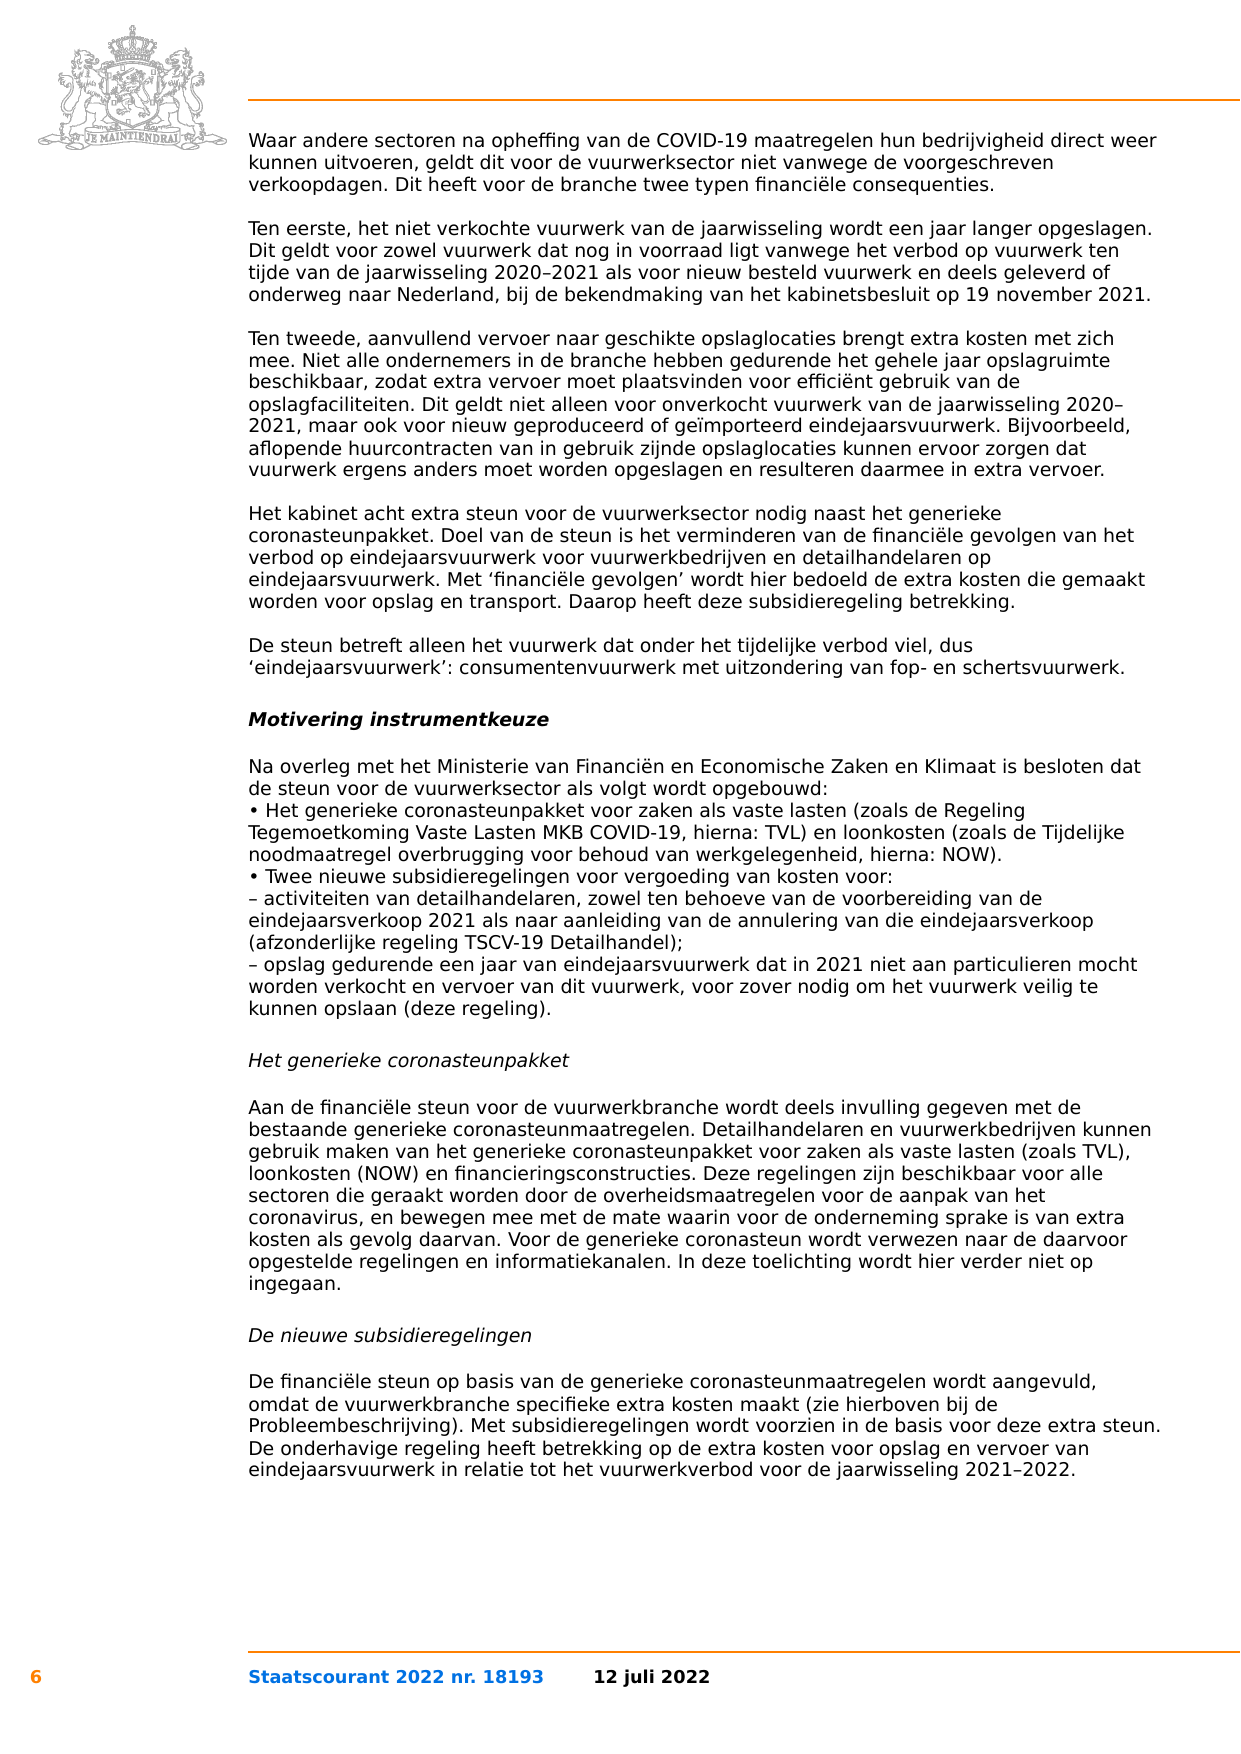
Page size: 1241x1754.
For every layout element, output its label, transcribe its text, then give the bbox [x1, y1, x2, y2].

text De steun betreft alleen het vuurwerk dat onder het tijdelijke verbod viel, dus ‘eindejaarsvuurwerk’: consumentenvuurwerk met uitzondering van fop- en schertsvuurwerk. [248, 635, 1163, 679]
subtitle De nieuwe subsidieregelingen [248, 1324, 1163, 1346]
picture [38, 25, 227, 150]
text – activiteiten van detailhandelaren, zowel ten behoeve van de voorbereiding van de eindejaarsverkoop 2021 als naar aanleiding van de annulering van die eindejaarsverkoop (afzonderlijke regeling TSCV-19 Detailhandel); [248, 888, 1163, 954]
text Het kabinet acht extra steun voor de vuurwerksector nodig naast het generieke coronasteunpakket. Doel van de steun is het verminderen van de financiële gevolgen van het verbod op eindejaarsvuurwerk voor vuurwerkbedrijven en detailhandelaren op eindejaarsvuurwerk. Met ‘financiële gevolgen’ wordt hier bedoeld de extra kosten die gemaakt worden voor opslag en transport. Daarop heeft deze subsidieregeling betrekking. [248, 503, 1163, 613]
text Waar andere sectoren na opheffing van de COVID-19 maatregelen hun bedrijvigheid direct weer kunnen uitvoeren, geldt dit voor de vuurwerksector niet vanwege de voorgeschreven verkoopdagen. Dit heeft voor de branche twee typen financiële consequenties. [248, 130, 1163, 196]
text Ten eerste, het niet verkochte vuurwerk van de jaarwisseling wordt een jaar langer opgeslagen. Dit geldt voor zowel vuurwerk dat nog in voorraad ligt vanwege het verbod op vuurwerk ten tijde van de jaarwisseling 2020–2021 als voor nieuw besteld vuurwerk en deels geleverd of onderweg naar Nederland, bij de bekendmaking van het kabinetsbesluit op 19 november 2021. [248, 218, 1163, 306]
text Na overleg met het Ministerie van Financiën en Economische Zaken en Klimaat is besloten dat de steun voor de vuurwerksector als volgt wordt opgebouwd: [248, 756, 1163, 800]
text • Het generieke coronasteunpakket voor zaken als vaste lasten (zoals de Regeling Tegemoetkoming Vaste Lasten MKB COVID-19, hierna: TVL) en loonkosten (zoals de Tijdelijke noodmaatregel overbrugging voor behoud van werkgelegenheid, hierna: NOW). [248, 800, 1163, 866]
subtitle Motivering instrumentkeuze [248, 709, 1163, 731]
text De financiële steun op basis van de generieke coronasteunmaatregelen wordt aangevuld, omdat de vuurwerkbranche specifieke extra kosten maakt (zie hierboven bij de Probleembeschrijving). Met subsidieregelingen wordt voorzien in de basis voor deze extra steun. De onderhavige regeling heeft betrekking op de extra kosten voor opslag en vervoer van eindejaarsvuurwerk in relatie tot het vuurwerkverbod voor de jaarwisseling 2021–2022. [248, 1371, 1163, 1481]
text Aan de financiële steun voor de vuurwerkbranche wordt deels invulling gegeven met de bestaande generieke coronasteunmaatregelen. Detailhandelaren en vuurwerkbedrijven kunnen gebruik maken van het generieke coronasteunpakket voor zaken als vaste lasten (zoals TVL), loonkosten (NOW) en financieringsconstructies. Deze regelingen zijn beschikbaar voor alle sectoren die geraakt worden door de overheidsmaatregelen voor de aanpak van het coronavirus, en bewegen mee met de mate waarin voor de onderneming sprake is van extra kosten als gevolg daarvan. Voor de generieke coronasteun wordt verwezen naar de daarvoor opgestelde regelingen en informatiekanalen. In deze toelichting wordt hier verder niet op ingegaan. [248, 1097, 1163, 1294]
text Ten tweede, aanvullend vervoer naar geschikte opslaglocaties brengt extra kosten met zich mee. Niet alle ondernemers in de branche hebben gedurende het gehele jaar opslagruimte beschikbaar, zodat extra vervoer moet plaatsvinden voor efficiënt gebruik van de opslagfaciliteiten. Dit geldt niet alleen voor onverkocht vuurwerk van de jaarwisseling 2020–2021, maar ook voor nieuw geproduceerd of geïmporteerd eindejaarsvuurwerk. Bijvoorbeeld, aflopende huurcontracten van in gebruik zijnde opslaglocaties kunnen ervoor zorgen dat vuurwerk ergens anders moet worden opgeslagen en resulteren daarmee in extra vervoer. [248, 327, 1163, 481]
text • Twee nieuwe subsidieregelingen voor vergoeding van kosten voor: [248, 866, 1163, 888]
subtitle Het generieke coronasteunpakket [248, 1050, 1163, 1072]
text – opslag gedurende een jaar van eindejaarsvuurwerk dat in 2021 niet aan particulieren mocht worden verkocht en vervoer van dit vuurwerk, voor zover nodig om het vuurwerk veilig te kunnen opslaan (deze regeling). [248, 954, 1163, 1020]
